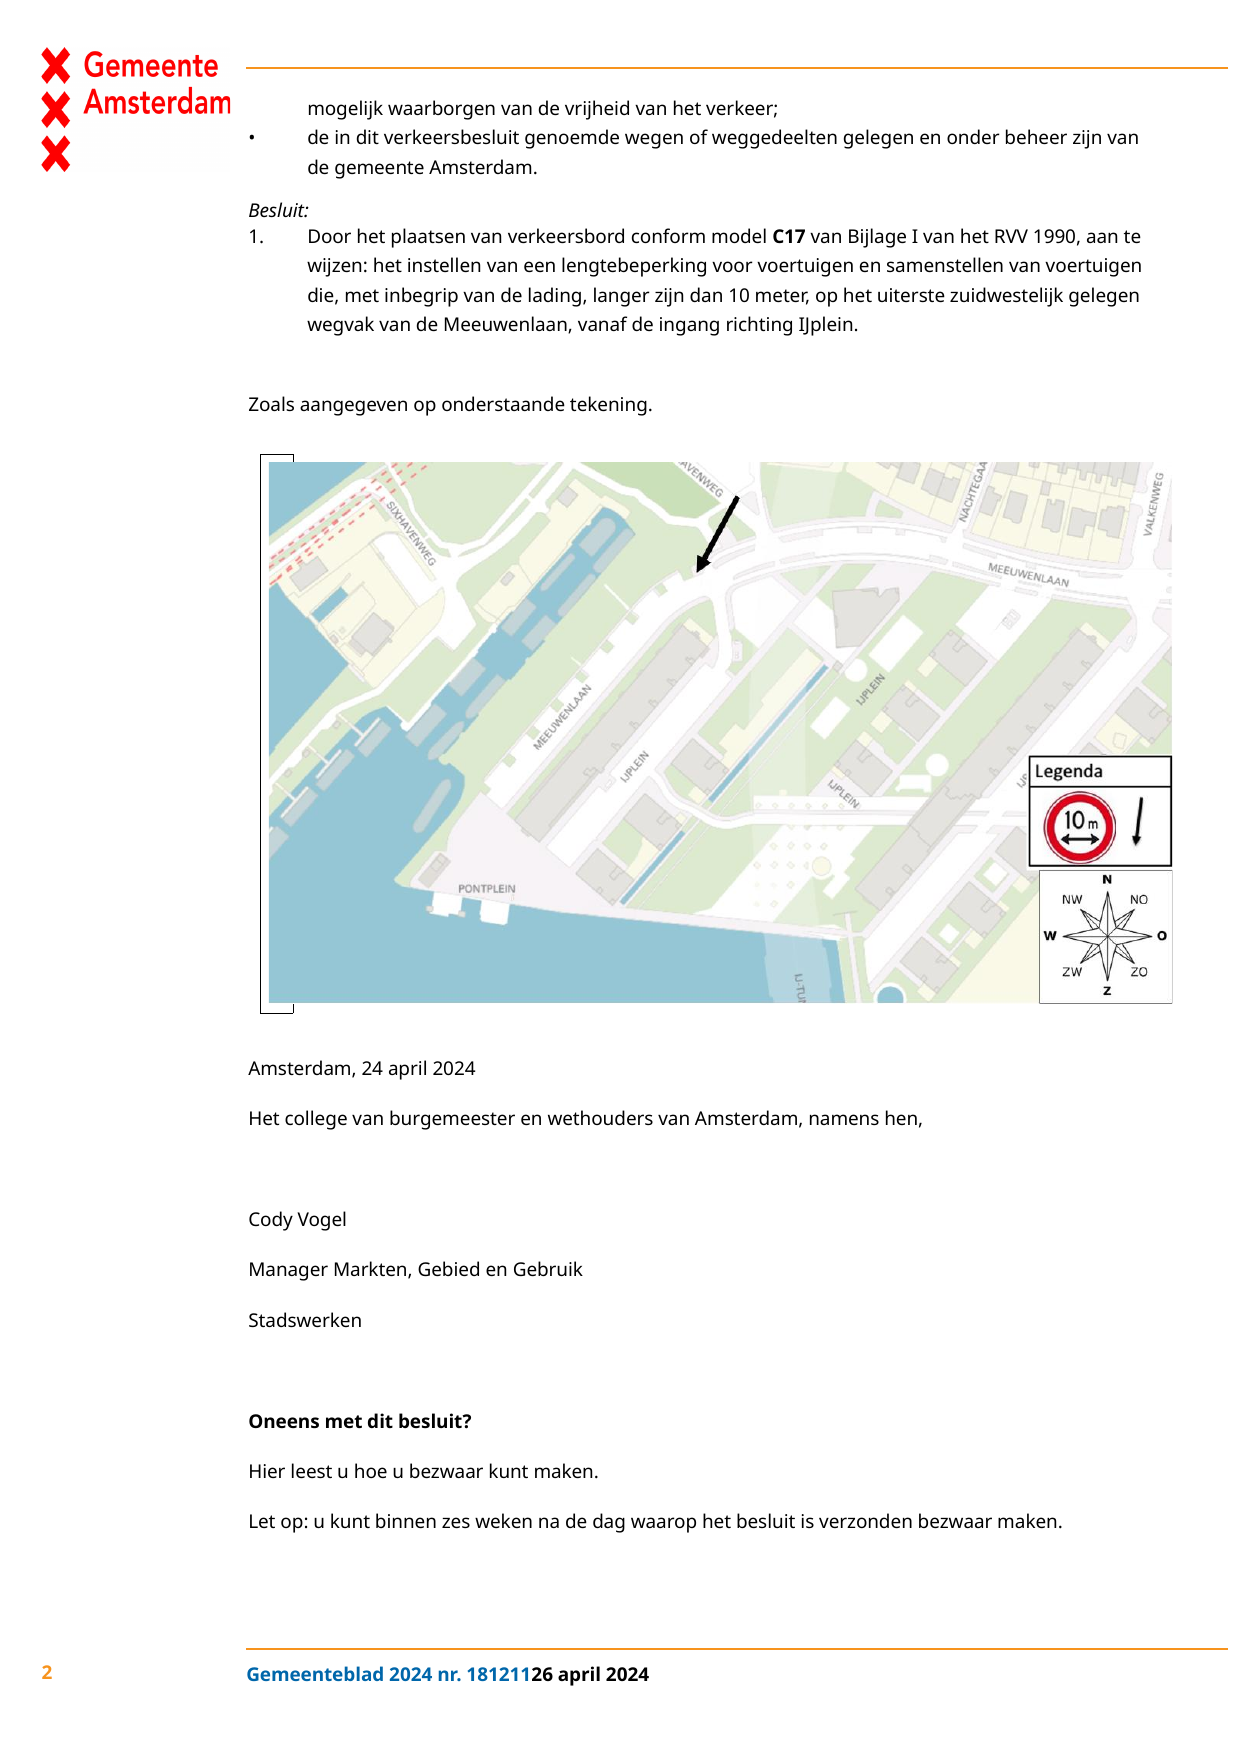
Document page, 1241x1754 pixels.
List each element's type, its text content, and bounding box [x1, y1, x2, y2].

text Let op: u kunt binnen zes weken na de dag waarop het besluit is verzonden bezwaar maken. [248, 1509, 1152, 1534]
text Het college van burgemeester en wethouders van Amsterdam, namens hen, [248, 1105, 1152, 1131]
list de in dit verkeersbesluit genoemde wegen of weggedeelten gelegen en onder beheer zijn van de gemeente Amsterdam. [248, 124, 1152, 180]
picture [41, 47, 231, 172]
text Amsterdam, 24 april 2024 [248, 1055, 1152, 1081]
text Stadswerken [248, 1307, 1152, 1333]
picture [268, 462, 1173, 1004]
text Zoals aangegeven op onderstaande tekening. [248, 392, 1152, 417]
text Oneens met dit besluit? [248, 1408, 1152, 1434]
text Cody Vogel [248, 1206, 1152, 1232]
list Door het plaatsen van verkeersbord conform model C17 van Bijlage I van het RVV 1990, aan te wijzen: het instellen van een lengtebeperking voor voertuigen en samenstellen van voertuigen die, met inbegrip van de lading, langer zijn dan 10 meter, op het uiterste zuidwestelijk gelegen wegvak van de Meeuwenlaan, vanaf de ingang richting IJplein. [248, 223, 1152, 337]
list mogelijk waarborgen van de vrijheid van het verkeer; [248, 95, 1152, 121]
text Manager Markten, Gebied en Gebruik [248, 1257, 1152, 1282]
text Besluit: [248, 197, 1152, 223]
text Hier leest u hoe u bezwaar kunt maken. [248, 1458, 1152, 1484]
